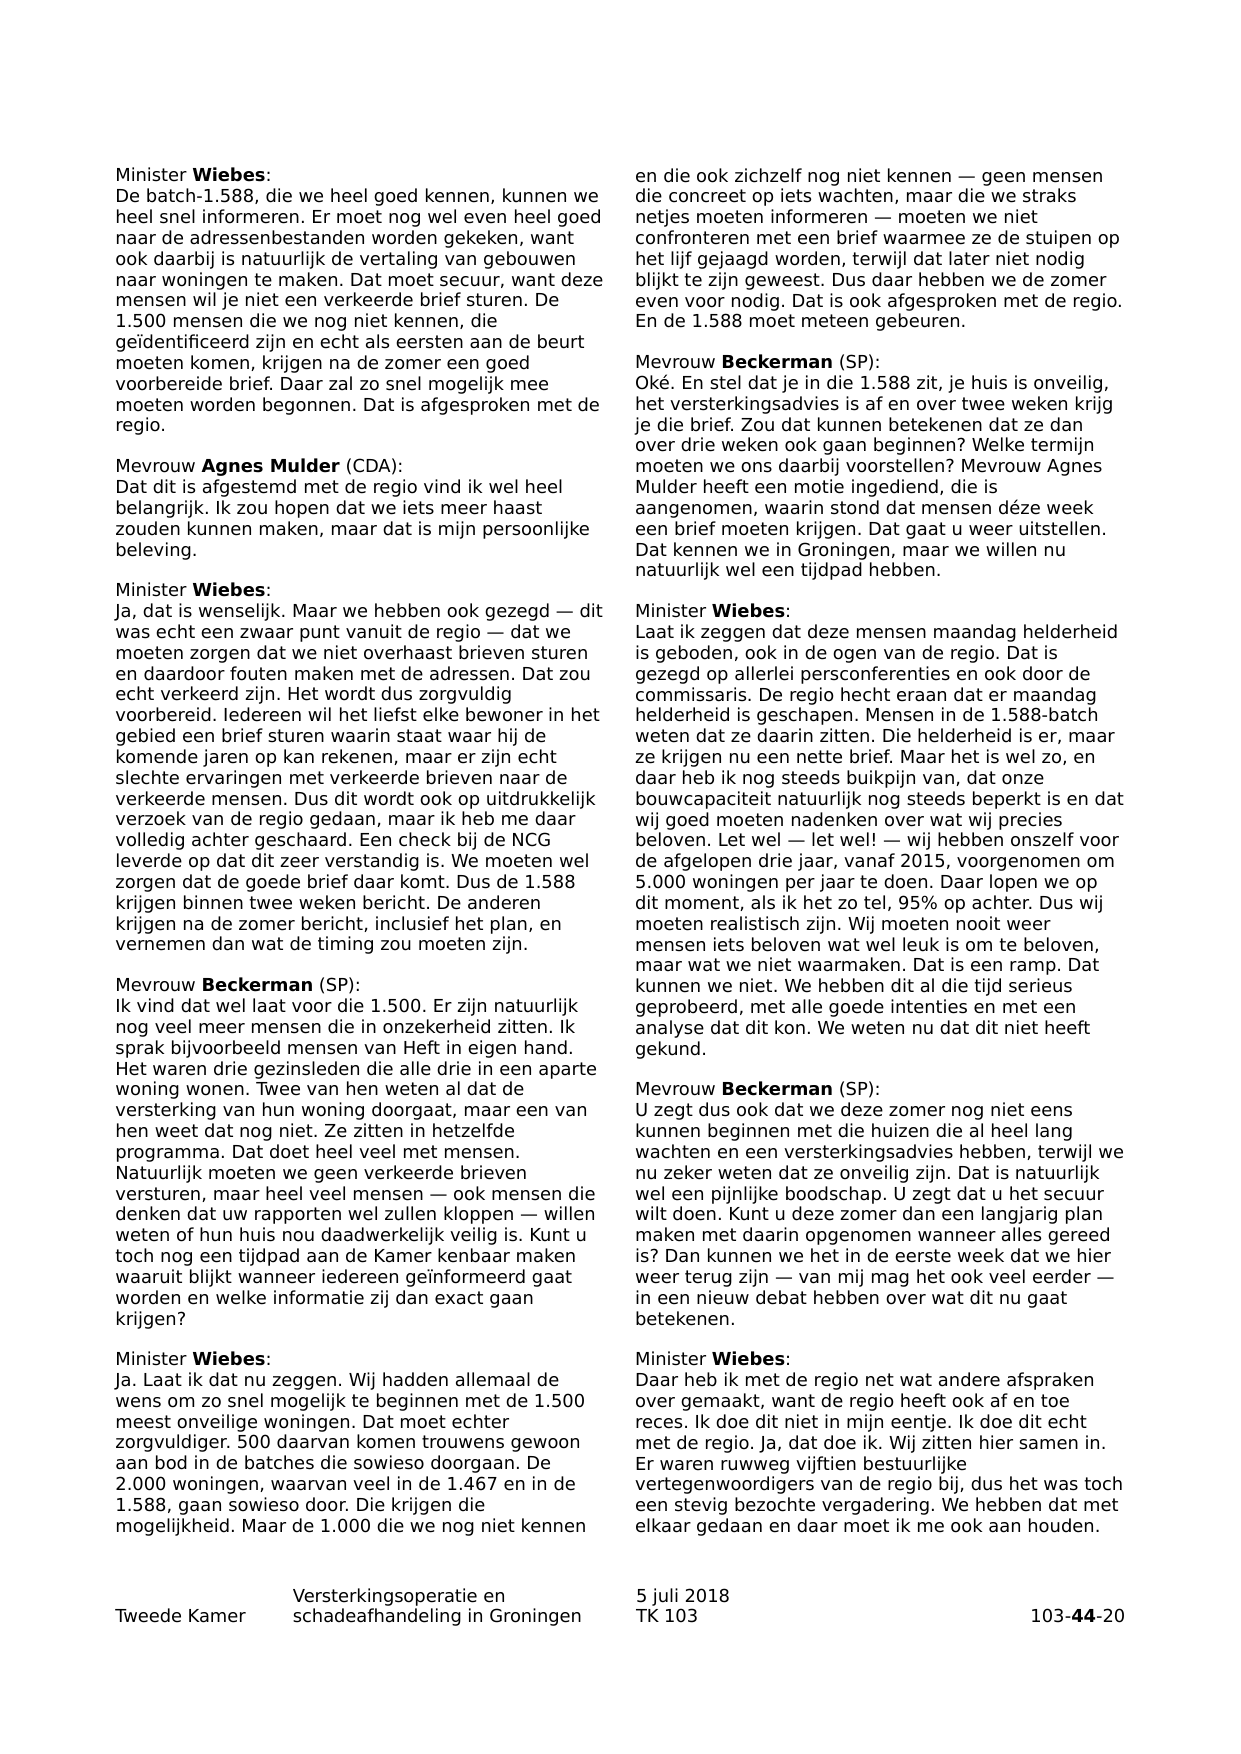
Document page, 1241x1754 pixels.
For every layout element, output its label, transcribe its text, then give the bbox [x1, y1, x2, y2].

text Daar heb ik met de regio net wat andere afspraken over gemaakt, want de regio heeft ook af en toe reces. Ik doe dit niet in mijn eentje. Ik doe dit echt met de regio. Ja, dat doe ik. Wij zitten hier samen in. Er waren ruwweg vijftien bestuurlijke vertegenwoordigers van de regio bij, dus het was toch een stevig bezochte vergadering. We hebben dat met elkaar gedaan en daar moet ik me ook aan houden. [635, 1370, 1125, 1537]
text Minister Wiebes: [115, 1349, 605, 1370]
text Minister Wiebes: [115, 580, 605, 601]
text Ja, dat is wenselijk. Maar we hebben ook gezegd — dit was echt een zwaar punt vanuit de regio — dat we moeten zorgen dat we niet overhaast brieven sturen en daardoor fouten maken met de adressen. Dat zou echt verkeerd zijn. Het wordt dus zorgvuldig voorbereid. Iedereen wil het liefst elke bewoner in het gebied een brief sturen waarin staat waar hij de komende jaren op kan rekenen, maar er zijn echt slechte ervaringen met verkeerde brieven naar de verkeerde mensen. Dus dit wordt ook op uitdrukkelijk verzoek van de regio gedaan, maar ik heb me daar volledig achter geschaard. Een check bij de NCG leverde op dat dit zeer verstandig is. We moeten wel zorgen dat de goede brief daar komt. Dus de 1.588 krijgen binnen twee weken bericht. De anderen krijgen na de zomer bericht, inclusief het plan, en vernemen dan wat de timing zou moeten zijn. [115, 601, 605, 955]
text Mevrouw Beckerman (SP): [635, 352, 1125, 373]
text De batch-1.588, die we heel goed kennen, kunnen we heel snel informeren. Er moet nog wel even heel goed naar de adressenbestanden worden gekeken, want ook daarbij is natuurlijk de vertaling van gebouwen naar woningen te maken. Dat moet secuur, want deze mensen wil je niet een verkeerde brief sturen. De 1.500 mensen die we nog niet kennen, die geïdentificeerd zijn en echt als eersten aan de beurt moeten komen, krijgen na de zomer een goed voorbereide brief. Daar zal zo snel mogelijk mee moeten worden begonnen. Dat is afgesproken met de regio. [115, 186, 605, 436]
text Laat ik zeggen dat deze mensen maandag helderheid is geboden, ook in de ogen van de regio. Dat is gezegd op allerlei persconferenties en ook door de commissaris. De regio hecht eraan dat er maandag helderheid is geschapen. Mensen in de 1.588-batch weten dat ze daarin zitten. Die helderheid is er, maar ze krijgen nu een nette brief. Maar het is wel zo, en daar heb ik nog steeds buikpijn van, dat onze bouwcapaciteit natuurlijk nog steeds beperkt is en dat wij goed moeten nadenken over wat wij precies beloven. Let wel — let wel! — wij hebben onszelf voor de afgelopen drie jaar, vanaf 2015, voorgenomen om 5.000 woningen per jaar te doen. Daar lopen we op dit moment, als ik het zo tel, 95% op achter. Dus wij moeten realistisch zijn. Wij moeten nooit weer mensen iets beloven wat wel leuk is om te beloven, maar wat we niet waarmaken. Dat is een ramp. Dat kunnen we niet. We hebben dit al die tijd serieus geprobeerd, met alle goede intenties en met een analyse dat dit kon. We weten nu dat dit niet heeft gekund. [635, 622, 1125, 1059]
text U zegt dus ook dat we deze zomer nog niet eens kunnen beginnen met die huizen die al heel lang wachten en een versterkingsadvies hebben, terwijl we nu zeker weten dat ze onveilig zijn. Dat is natuurlijk wel een pijnlijke boodschap. U zegt dat u het secuur wilt doen. Kunt u deze zomer dan een langjarig plan maken met daarin opgenomen wanneer alles gereed is? Dan kunnen we het in de eerste week dat we hier weer terug zijn — van mij mag het ook veel eerder — in een nieuw debat hebben over wat dit nu gaat betekenen. [635, 1100, 1125, 1329]
text Minister Wiebes: [635, 601, 1125, 622]
text Mevrouw Beckerman (SP): [115, 975, 605, 996]
text en die ook zichzelf nog niet kennen — geen mensen die concreet op iets wachten, maar die we straks netjes moeten informeren — moeten we niet confronteren met een brief waarmee ze de stuipen op het lijf gejaagd worden, terwijl dat later niet nodig blijkt te zijn geweest. Dus daar hebben we de zomer even voor nodig. Dat is ook afgesproken met de regio. En de 1.588 moet meteen gebeuren. [635, 165, 1125, 332]
text Mevrouw Beckerman (SP): [635, 1079, 1125, 1100]
text Ik vind dat wel laat voor die 1.500. Er zijn natuurlijk nog veel meer mensen die in onzekerheid zitten. Ik sprak bijvoorbeeld mensen van Heft in eigen hand. Het waren drie gezinsleden die alle drie in een aparte woning wonen. Twee van hen weten al dat de versterking van hun woning doorgaat, maar een van hen weet dat nog niet. Ze zitten in hetzelfde programma. Dat doet heel veel met mensen. Natuurlijk moeten we geen verkeerde brieven versturen, maar heel veel mensen — ook mensen die denken dat uw rapporten wel zullen kloppen — willen weten of hun huis nou daadwerkelijk veilig is. Kunt u toch nog een tijdpad aan de Kamer kenbaar maken waaruit blijkt wanneer iedereen geïnformeerd gaat worden en welke informatie zij dan exact gaan krijgen? [115, 996, 605, 1329]
text Minister Wiebes: [115, 165, 605, 186]
text Ja. Laat ik dat nu zeggen. Wij hadden allemaal de wens om zo snel mogelijk te beginnen met de 1.500 meest onveilige woningen. Dat moet echter zorgvuldiger. 500 daarvan komen trouwens gewoon aan bod in de batches die sowieso doorgaan. De 2.000 woningen, waarvan veel in de 1.467 en in de 1.588, gaan sowieso door. Die krijgen die mogelijkheid. Maar de 1.000 die we nog niet kennen [115, 1370, 605, 1536]
text Dat dit is afgestemd met de regio vind ik wel heel belangrijk. Ik zou hopen dat we iets meer haast zouden kunnen maken, maar dat is mijn persoonlijke beleving. [115, 477, 605, 560]
text Minister Wiebes: [635, 1349, 1125, 1370]
text Mevrouw Agnes Mulder (CDA): [115, 456, 605, 477]
text Oké. En stel dat je in die 1.588 zit, je huis is onveilig, het versterkingsadvies is af en over twee weken krijg je die brief. Zou dat kunnen betekenen dat ze dan over drie weken ook gaan beginnen? Welke termijn moeten we ons daarbij voorstellen? Mevrouw Agnes Mulder heeft een motie ingediend, die is aangenomen, waarin stond dat mensen déze week een brief moeten krijgen. Dat gaat u weer uitstellen. Dat kennen we in Groningen, maar we willen nu natuurlijk wel een tijdpad hebben. [635, 373, 1125, 581]
